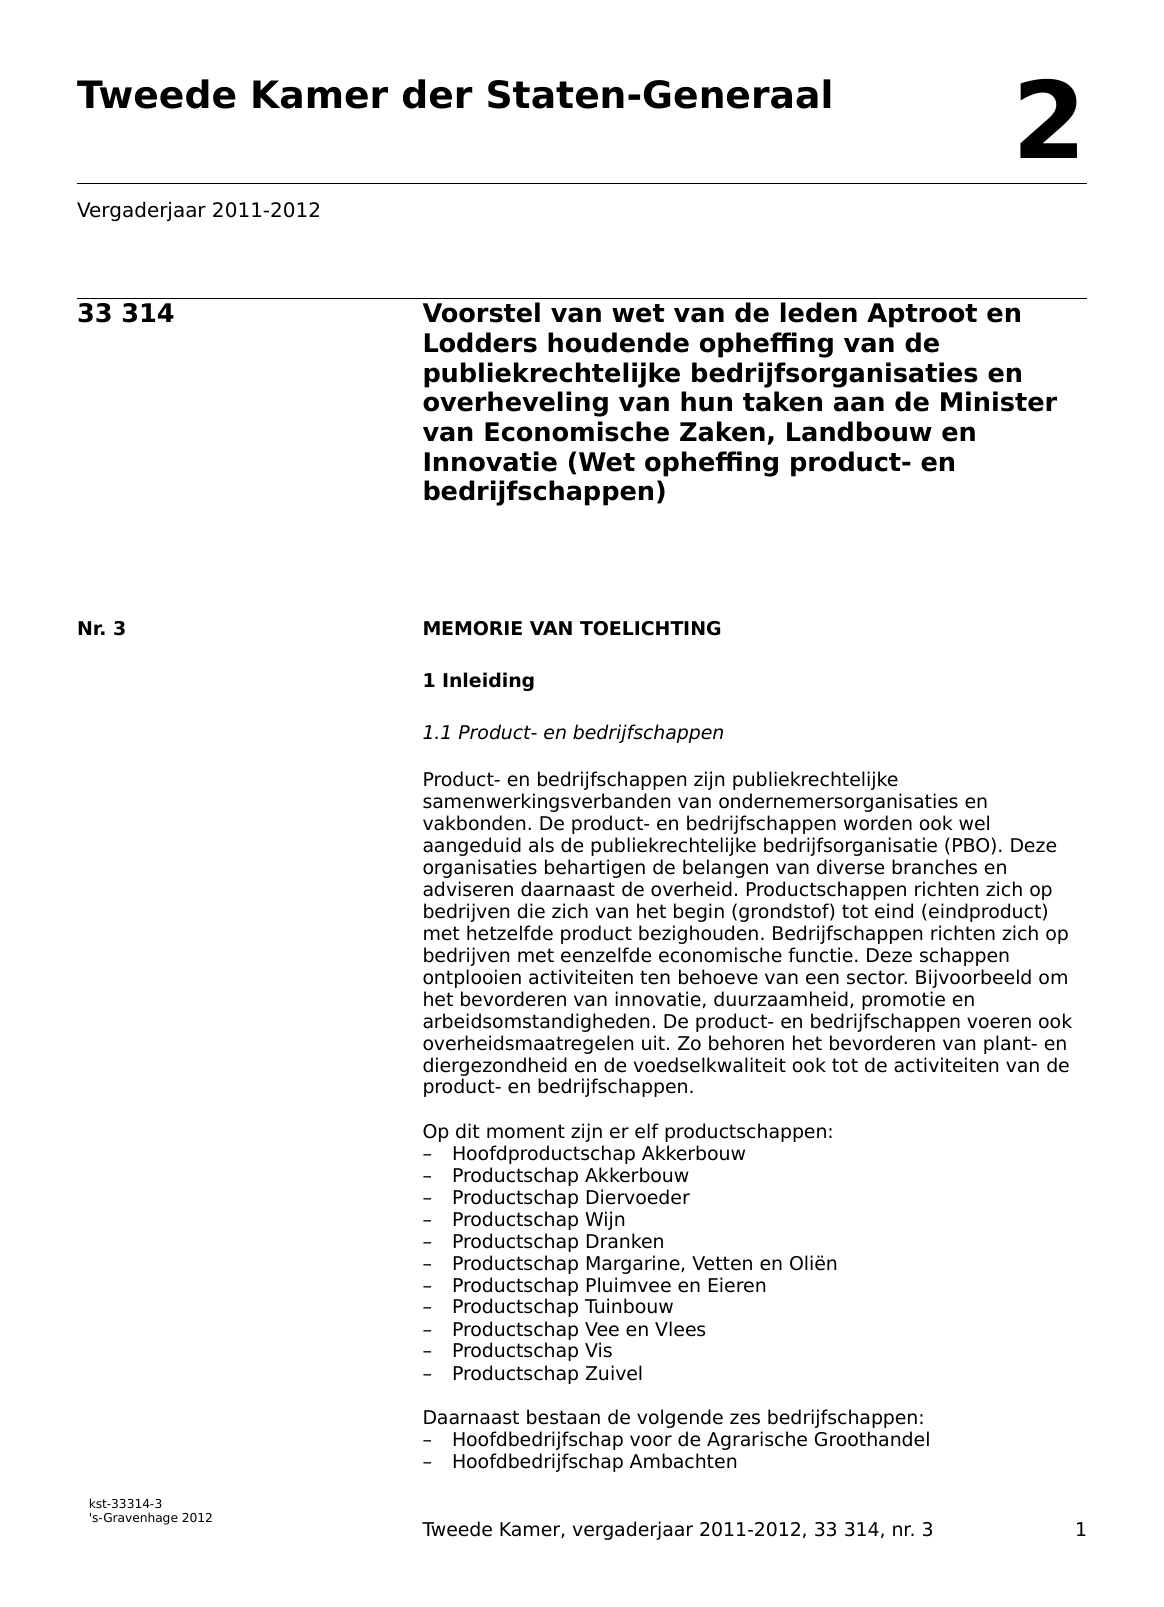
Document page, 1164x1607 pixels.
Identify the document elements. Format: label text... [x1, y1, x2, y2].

text – Productschap Dranken [422, 1231, 1087, 1252]
text Product- en bedrijfschappen zijn publiekrechtelijke samenwerkingsverbanden van ondernemersorganisaties en vakbonden. De product- en bedrijfschappen worden ook wel aangeduid als de publiekrechtelijke bedrijfsorganisatie (PBO). Deze organisaties behartigen de belangen van diverse branches en adviseren daarnaast de overheid. Productschappen richten zich op bedrijven die zich van het begin (grondstof) tot eind (eindproduct) met hetzelfde product bezighouden. Bedrijfschappen richten zich op bedrijven met eenzelfde economische functie. Deze schappen ontplooien activiteiten ten behoeve van een sector. Bijvoorbeeld om het bevorderen van innovatie, duurzaamheid, promotie en arbeidsomstandigheden. De product- en bedrijfschappen voeren ook overheidsmaatregelen uit. Zo behoren het bevorderen van plant- en diergezondheid en de voedselkwaliteit ook tot de activiteiten van de product- en bedrijfschappen. [422, 769, 1087, 1098]
text kst-33314-3 [88, 1497, 323, 1511]
text – Productschap Vee en Vlees [422, 1318, 1087, 1340]
text – Hoofdbedrijfschap voor de Agrarische Groothandel [422, 1428, 1087, 1451]
text – Productschap Zuivel [422, 1362, 1087, 1384]
text – Productschap Wijn [422, 1208, 1087, 1231]
subtitle 33 314 Voorstel van wet van de leden Aptroot en Lodders houdende opheffing van de publiekrechtelijke bedrijfsorganisaties en overheveling van hun taken aan de Minister van Economische Zaken, Landbouw en Innovatie (Wet opheffing product- en bedrijfschappen) [77, 299, 1087, 507]
text – Hoofdbedrijfschap Ambachten [422, 1451, 1087, 1472]
text Op dit moment zijn er elf productschappen: [422, 1121, 1087, 1143]
table_header 2 [886, 59, 1087, 183]
text 's-Gravenhage 2012 [88, 1511, 323, 1525]
text – Hoofdproductschap Akkerbouw [422, 1143, 1087, 1164]
text Daarnaast bestaan de volgende zes bedrijfschappen: [422, 1407, 1087, 1428]
text – Productschap Diervoeder [422, 1187, 1087, 1208]
subtitle Nr. 3 MEMORIE VAN TOELICHTING [77, 618, 1087, 640]
text – Productschap Akkerbouw [422, 1164, 1087, 1187]
text – Productschap Vis [422, 1340, 1087, 1362]
subtitle 1 Inleiding [422, 670, 1087, 692]
text – Productschap Pluimvee en Eieren [422, 1274, 1087, 1296]
table_cell Vergaderjaar 2011-2012 [77, 184, 1087, 298]
table_header Tweede Kamer der Staten-Generaal [77, 59, 886, 183]
text – Productschap Margarine, Vetten en Oliën [422, 1252, 1087, 1274]
text – Productschap Tuinbouw [422, 1296, 1087, 1318]
subtitle 1.1 Product- en bedrijfschappen [422, 722, 1087, 744]
